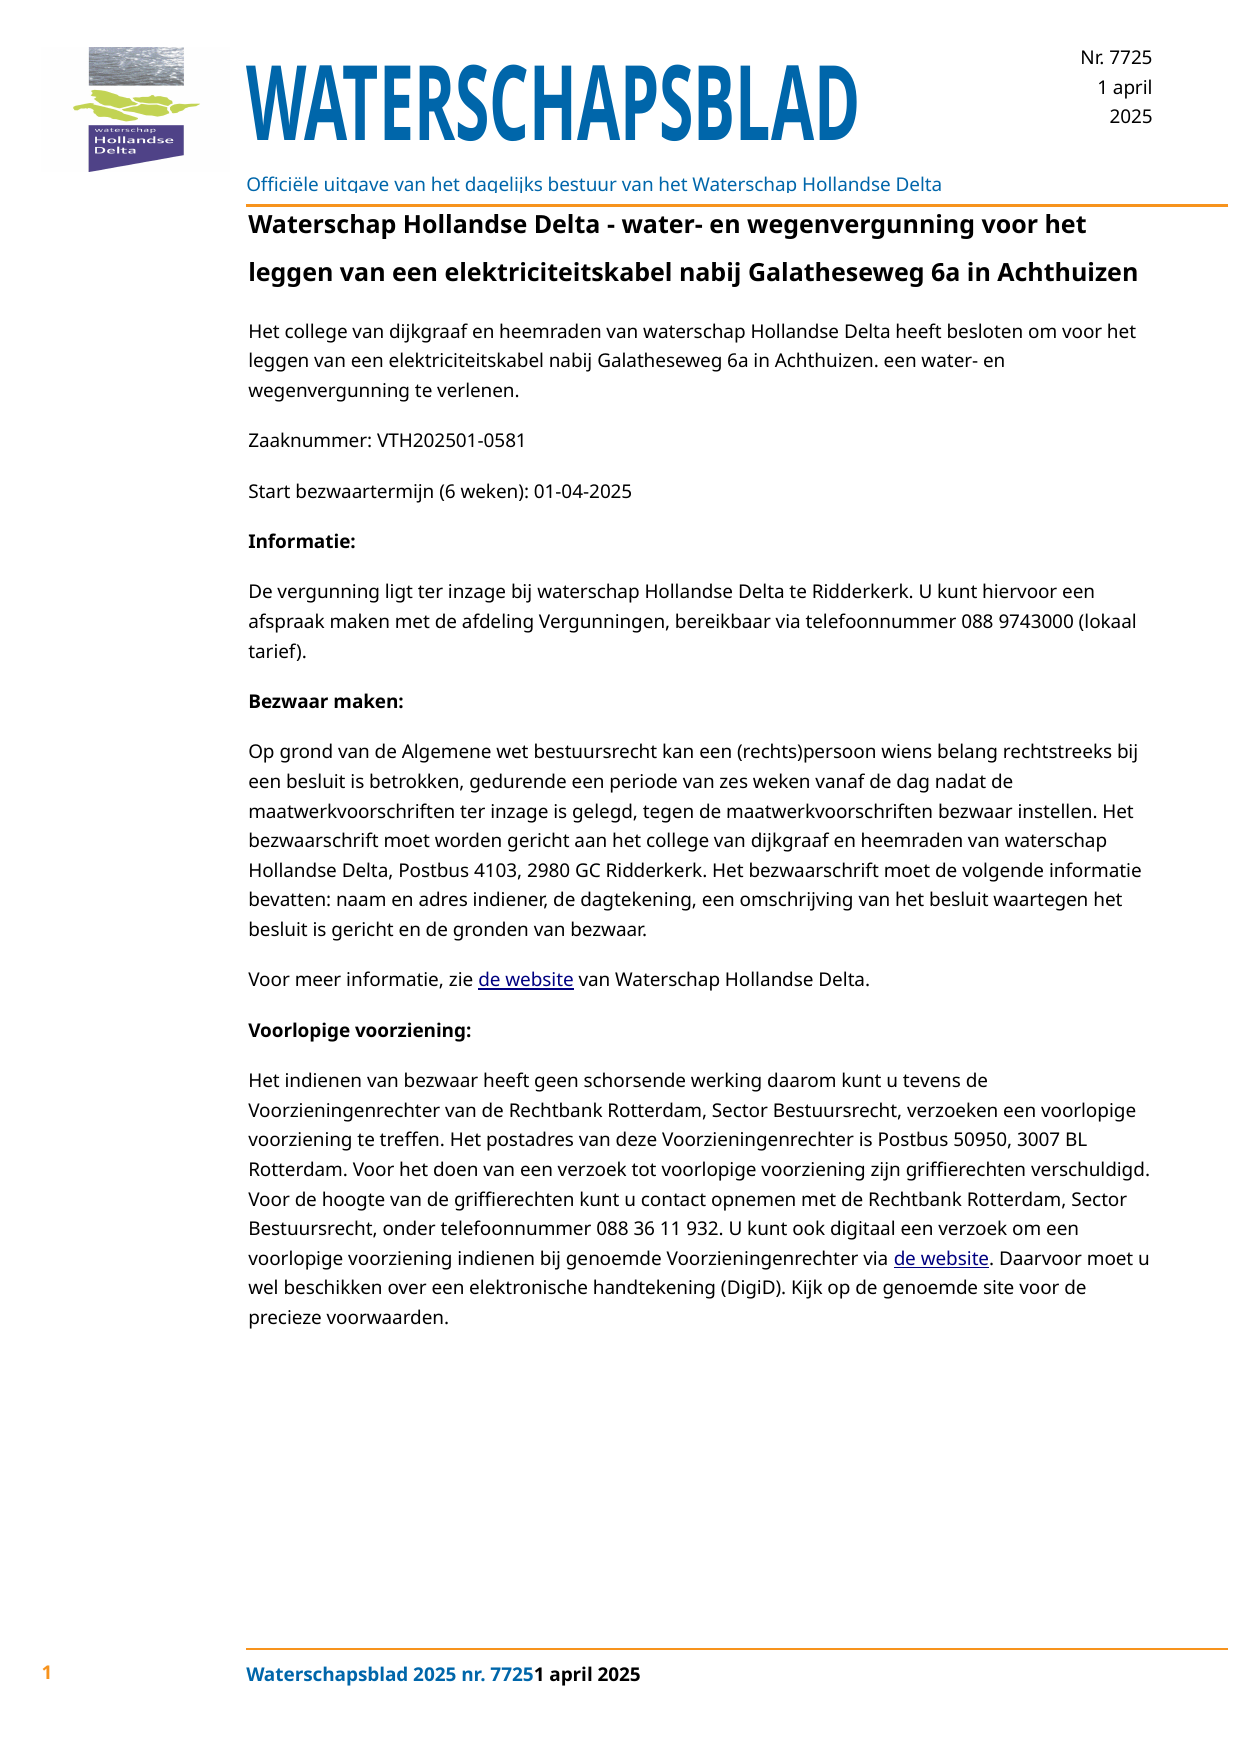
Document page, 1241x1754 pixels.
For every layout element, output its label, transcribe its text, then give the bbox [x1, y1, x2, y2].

text Start bezwaartermijn (6 weken): 01-04-2025 [248, 478, 1152, 504]
text De vergunning ligt ter inzage bij waterschap Hollandse Delta te Ridderkerk. U kunt hiervoor een afspraak maken met de afdeling Vergunningen, bereikbaar via telefoonnummer 088 9743000 (lokaal tarief). [248, 579, 1152, 664]
text Het college van dijkgraaf en heemraden van waterschap Hollandse Delta heeft besloten om voor het leggen van een elektriciteitskabel nabij Galatheseweg 6a in Achthuizen. een water- en wegenvergunning te verlenen. [248, 318, 1152, 403]
text Zaaknummer: VTH202501-0581 [248, 427, 1152, 453]
text Op grond van de Algemene wet bestuursrecht kan een (rechts)persoon wiens belang rechtstreeks bij een besluit is betrokken, gedurende een periode van zes weken vanaf de dag nadat de maatwerkvoorschriften ter inzage is gelegd, tegen de maatwerkvoorschriften bezwaar instellen. Het bezwaarschrift moet worden gericht aan het college van dijkgraaf en heemraden van waterschap Hollandse Delta, Postbus 4103, 2980 GC Ridderkerk. Het bezwaarschrift moet de volgende informatie bevatten: naam en adres indiener, de dagtekening, een omschrijving van het besluit waartegen het besluit is gericht en de gronden van bezwaar. [248, 739, 1152, 942]
picture [41, 47, 231, 172]
text Waterschap Hollandse Delta - water- en wegenvergunning voor het leggen van een elektriciteitskabel nabij Galatheseweg 6a in Achthuizen [248, 207, 1152, 288]
text Voor meer informatie, zie de website van Waterschap Hollandse Delta. [248, 967, 1152, 992]
text Informatie: [248, 528, 1152, 554]
text Bezwaar maken: [248, 688, 1152, 714]
text Het indienen van bezwaar heeft geen schorsende werking daarom kunt u tevens de Voorzieningenrechter van de Rechtbank Rotterdam, Sector Bestuursrecht, verzoeken een voorlopige voorziening te treffen. Het postadres van deze Voorzieningenrechter is Postbus 50950, 3007 BL Rotterdam. Voor het doen van een verzoek tot voorlopige voorziening zijn griffierechten verschuldigd. Voor de hoogte van de griffierechten kunt u contact opnemen met de Rechtbank Rotterdam, Sector Bestuursrecht, onder telefoonnummer 088 36 11 932. U kunt ook digitaal een verzoek om een voorlopige voorziening indienen bij genoemde Voorzieningenrechter via de website. Daarvoor moet u wel beschikken over een elektronische handtekening (DigiD). Kijk op de genoemde site voor de precieze voorwaarden. [248, 1067, 1152, 1330]
text Voorlopige voorziening: [248, 1017, 1152, 1043]
